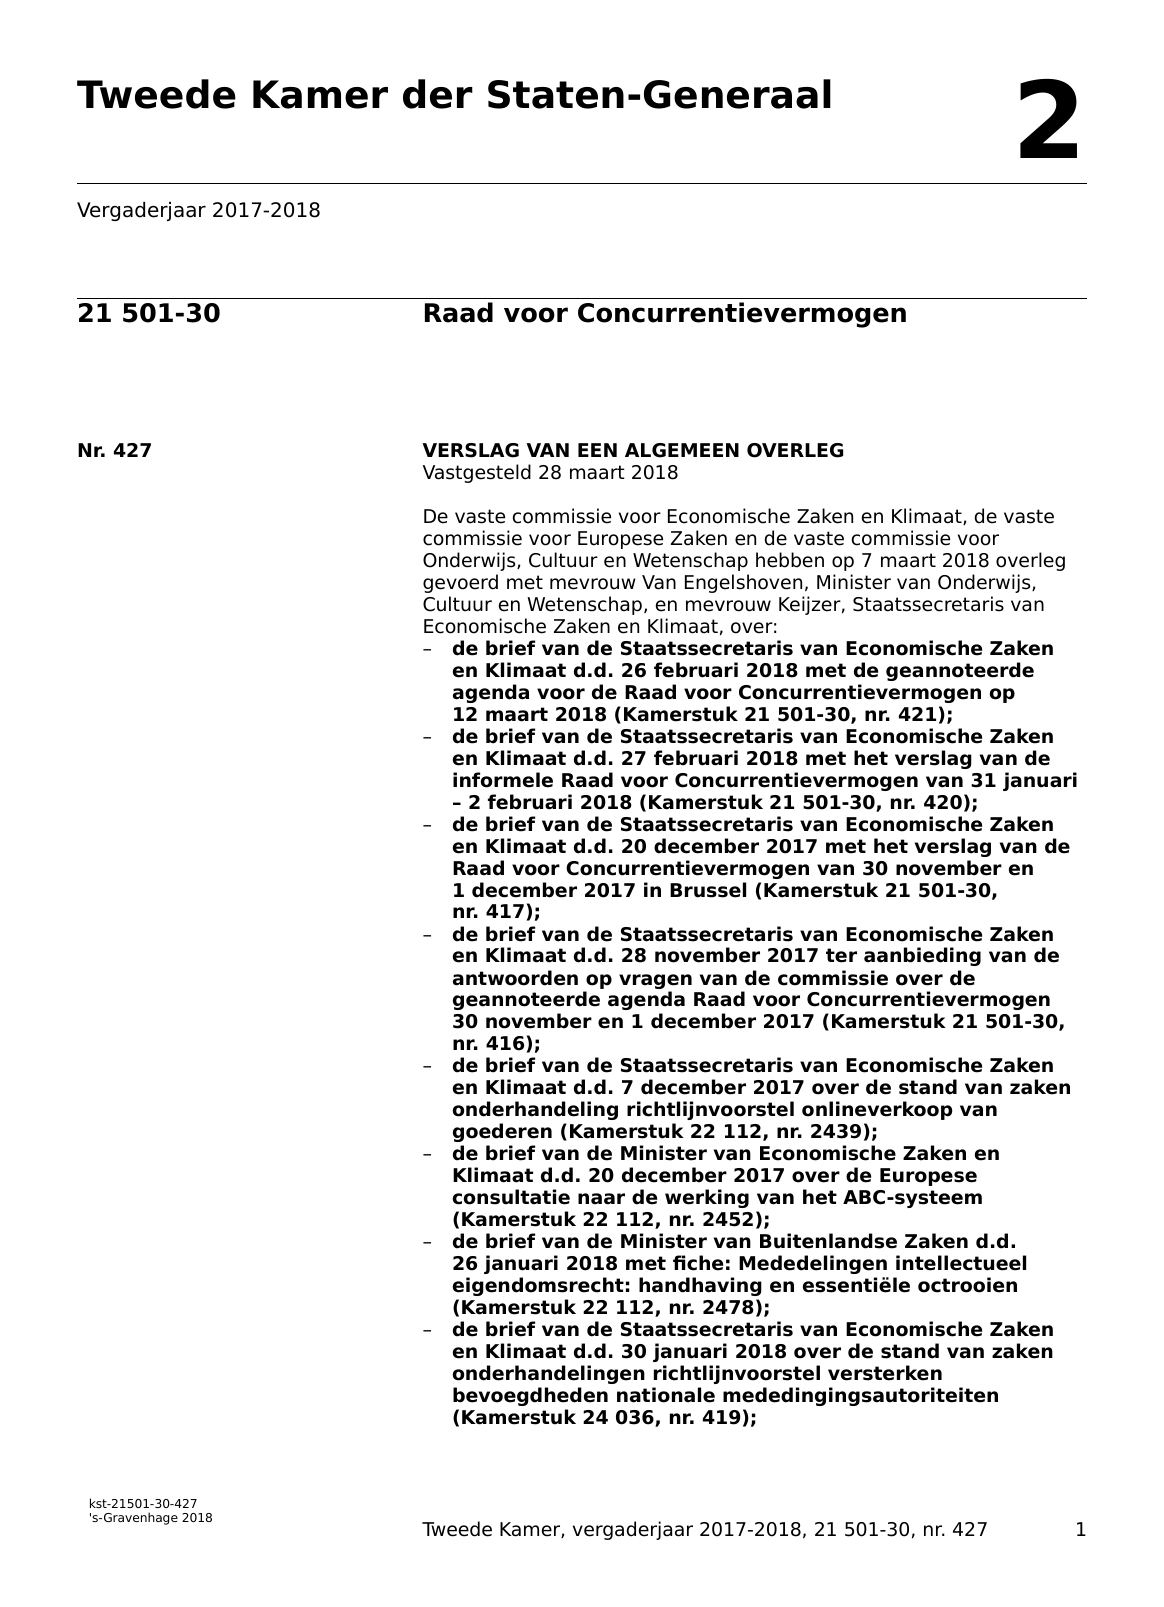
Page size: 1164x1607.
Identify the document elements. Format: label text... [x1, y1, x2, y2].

text – de brief van de Staatssecretaris van Economische Zaken en Klimaat d.d. 7 december 2017 over de stand van zaken onderhandeling richtlijnvoorstel onlineverkoop van goederen (Kamerstuk 22 112, nr. 2439); [422, 1055, 1087, 1143]
text Vastgesteld 28 maart 2018 [422, 462, 1087, 484]
text kst-21501-30-427 [88, 1497, 323, 1511]
table_cell Vergaderjaar 2017-2018 [77, 184, 1087, 298]
text – de brief van de Minister van Buitenlandse Zaken d.d. 26 januari 2018 met fiche: Mededelingen intellectueel eigendomsrecht: handhaving en essentiële octrooien (Kamerstuk 22 112, nr. 2478); [422, 1231, 1087, 1319]
subtitle 21 501-30 Raad voor Concurrentievermogen [77, 299, 1087, 329]
text 's-Gravenhage 2018 [88, 1511, 323, 1525]
text – de brief van de Staatssecretaris van Economische Zaken en Klimaat d.d. 30 januari 2018 over de stand van zaken onderhandelingen richtlijnvoorstel versterken bevoegdheden nationale mededingingsautoriteiten (Kamerstuk 24 036, nr. 419); [422, 1319, 1087, 1429]
table_header 2 [886, 59, 1087, 183]
text – de brief van de Staatssecretaris van Economische Zaken en Klimaat d.d. 20 december 2017 met het verslag van de Raad voor Concurrentievermogen van 30 november en 1 december 2017 in Brussel (Kamerstuk 21 501-30, nr. 417); [422, 813, 1087, 923]
text De vaste commissie voor Economische Zaken en Klimaat, de vaste commissie voor Europese Zaken en de vaste commissie voor Onderwijs, Cultuur en Wetenschap hebben op 7 maart 2018 overleg gevoerd met mevrouw Van Engelshoven, Minister van Onderwijs, Cultuur en Wetenschap, en mevrouw Keijzer, Staatssecretaris van Economische Zaken en Klimaat, over: [422, 506, 1087, 638]
text – de brief van de Staatssecretaris van Economische Zaken en Klimaat d.d. 26 februari 2018 met de geannoteerde agenda voor de Raad voor Concurrentievermogen op 12 maart 2018 (Kamerstuk 21 501-30, nr. 421); [422, 638, 1087, 726]
table_header Tweede Kamer der Staten-Generaal [77, 59, 886, 183]
text – de brief van de Minister van Economische Zaken en Klimaat d.d. 20 december 2017 over de Europese consultatie naar de werking van het ABC-systeem (Kamerstuk 22 112, nr. 2452); [422, 1143, 1087, 1231]
text – de brief van de Staatssecretaris van Economische Zaken en Klimaat d.d. 27 februari 2018 met het verslag van de informele Raad voor Concurrentievermogen van 31 januari – 2 februari 2018 (Kamerstuk 21 501-30, nr. 420); [422, 726, 1087, 813]
subtitle Nr. 427 VERSLAG VAN EEN ALGEMEEN OVERLEG [77, 440, 1087, 462]
text – de brief van de Staatssecretaris van Economische Zaken en Klimaat d.d. 28 november 2017 ter aanbieding van de antwoorden op vragen van de commissie over de geannoteerde agenda Raad voor Concurrentievermogen 30 november en 1 december 2017 (Kamerstuk 21 501-30, nr. 416); [422, 923, 1087, 1055]
